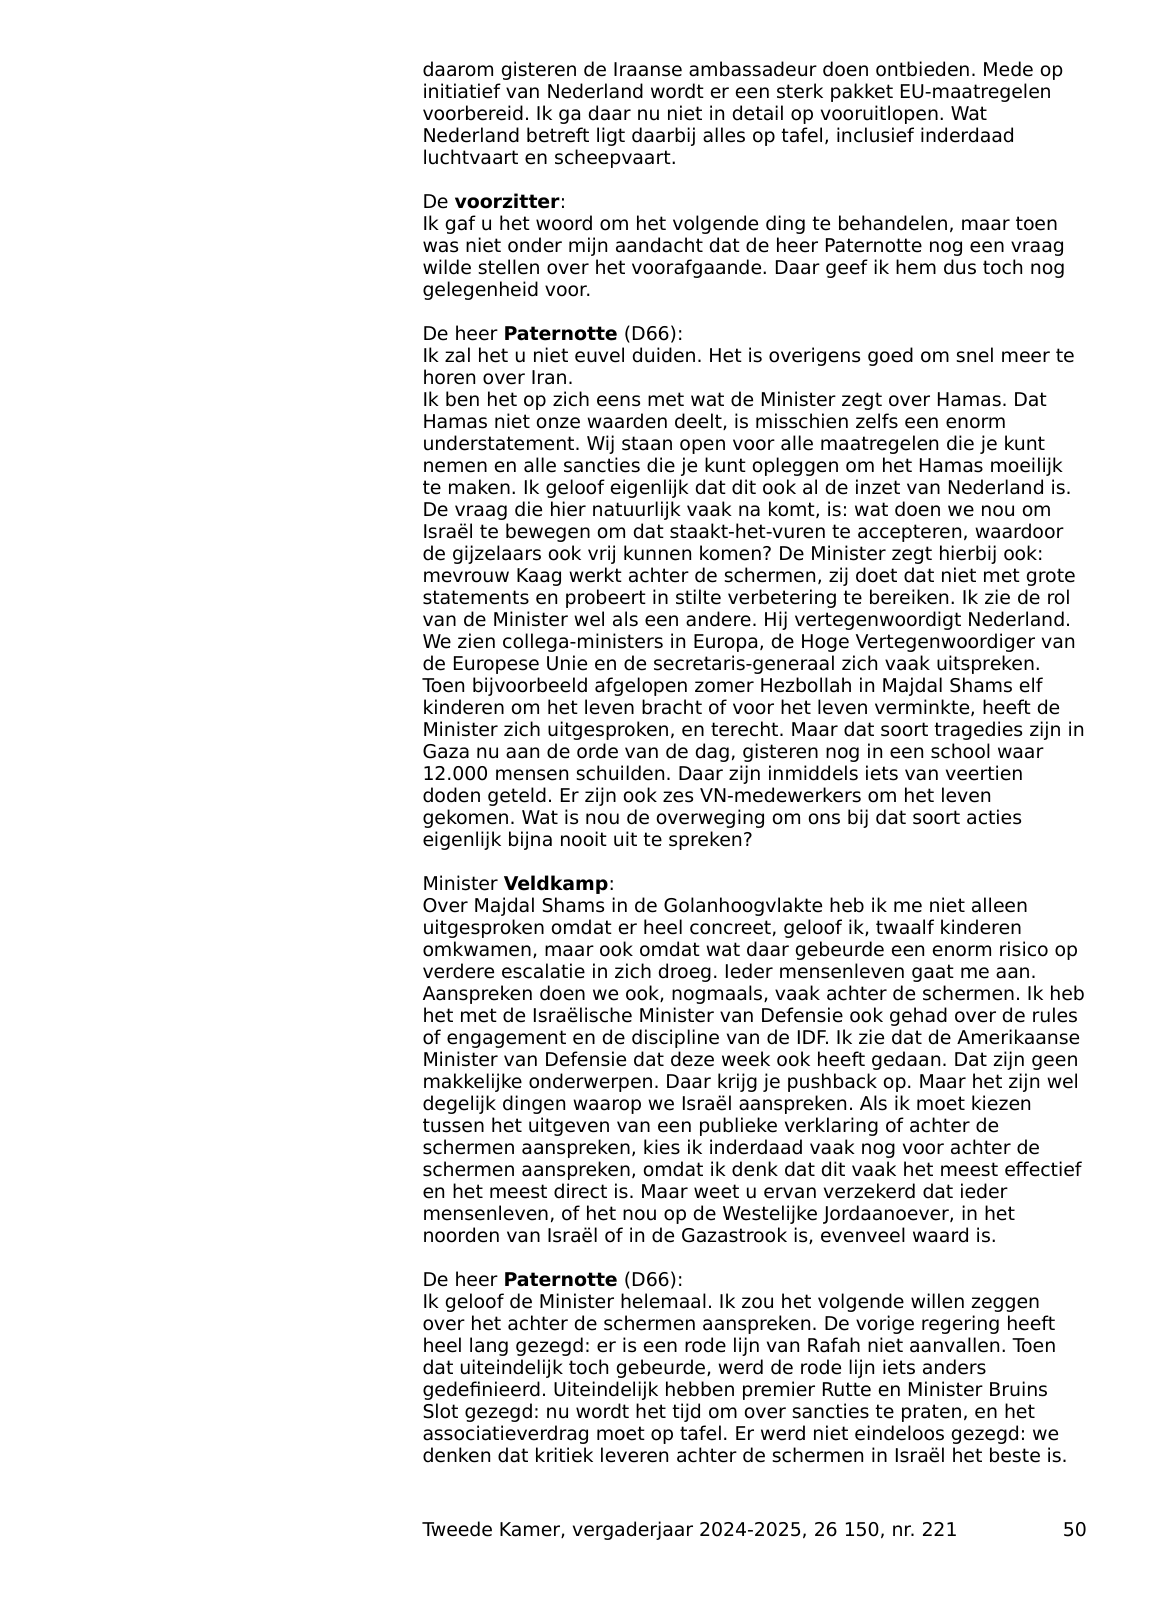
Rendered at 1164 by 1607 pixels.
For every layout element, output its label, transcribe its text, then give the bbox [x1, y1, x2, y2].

text De voorzitter: [422, 191, 1087, 213]
text Ik geloof de Minister helemaal. Ik zou het volgende willen zeggen over het achter de schermen aanspreken. De vorige regering heeft heel lang gezegd: er is een rode lijn van Rafah niet aanvallen. Toen dat uiteindelijk toch gebeurde, werd de rode lijn iets anders gedefinieerd. Uiteindelijk hebben premier Rutte en Minister Bruins Slot gezegd: nu wordt het tijd om over sancties te praten, en het associatieverdrag moet op tafel. Er werd niet eindeloos gezegd: we denken dat kritiek leveren achter de schermen in Israël het beste is. [422, 1291, 1087, 1467]
text Ik gaf u het woord om het volgende ding te behandelen, maar toen was niet onder mijn aandacht dat de heer Paternotte nog een vraag wilde stellen over het voorafgaande. Daar geef ik hem dus toch nog gelegenheid voor. [422, 213, 1087, 301]
text De heer Paternotte (D66): [422, 1269, 1087, 1291]
text De heer Paternotte (D66): [422, 323, 1087, 345]
text daarom gisteren de Iraanse ambassadeur doen ontbieden. Mede op initiatief van Nederland wordt er een sterk pakket EU-maatregelen voorbereid. Ik ga daar nu niet in detail op vooruitlopen. Wat Nederland betreft ligt daarbij alles op tafel, inclusief inderdaad luchtvaart en scheepvaart. [422, 59, 1087, 169]
text Minister Veldkamp: [422, 873, 1087, 895]
text Ik zal het u niet euvel duiden. Het is overigens goed om snel meer te horen over Iran. [422, 345, 1087, 389]
text Over Majdal Shams in de Golanhoogvlakte heb ik me niet alleen uitgesproken omdat er heel concreet, geloof ik, twaalf kinderen omkwamen, maar ook omdat wat daar gebeurde een enorm risico op verdere escalatie in zich droeg. Ieder mensenleven gaat me aan. Aanspreken doen we ook, nogmaals, vaak achter de schermen. Ik heb het met de Israëlische Minister van Defensie ook gehad over de rules of engagement en de discipline van de IDF. Ik zie dat de Amerikaanse Minister van Defensie dat deze week ook heeft gedaan. Dat zijn geen makkelijke onderwerpen. Daar krijg je pushback op. Maar het zijn wel degelijk dingen waarop we Israël aanspreken. Als ik moet kiezen tussen het uitgeven van een publieke verklaring of achter de schermen aanspreken, kies ik inderdaad vaak nog voor achter de schermen aanspreken, omdat ik denk dat dit vaak het meest effectief en het meest direct is. Maar weet u ervan verzekerd dat ieder mensenleven, of het nou op de Westelijke Jordaanoever, in het noorden van Israël of in de Gazastrook is, evenveel waard is. [422, 895, 1087, 1247]
text Ik ben het op zich eens met wat de Minister zegt over Hamas. Dat Hamas niet onze waarden deelt, is misschien zelfs een enorm understatement. Wij staan open voor alle maatregelen die je kunt nemen en alle sancties die je kunt opleggen om het Hamas moeilijk te maken. Ik geloof eigenlijk dat dit ook al de inzet van Nederland is. De vraag die hier natuurlijk vaak na komt, is: wat doen we nou om Israël te bewegen om dat staakt-het-vuren te accepteren, waardoor de gijzelaars ook vrij kunnen komen? De Minister zegt hierbij ook: mevrouw Kaag werkt achter de schermen, zij doet dat niet met grote statements en probeert in stilte verbetering te bereiken. Ik zie de rol van de Minister wel als een andere. Hij vertegenwoordigt Nederland. We zien collega-ministers in Europa, de Hoge Vertegenwoordiger van de Europese Unie en de secretaris-generaal zich vaak uitspreken. Toen bijvoorbeeld afgelopen zomer Hezbollah in Majdal Shams elf kinderen om het leven bracht of voor het leven verminkte, heeft de Minister zich uitgesproken, en terecht. Maar dat soort tragedies zijn in Gaza nu aan de orde van de dag, gisteren nog in een school waar 12.000 mensen schuilden. Daar zijn inmiddels iets van veertien doden geteld. Er zijn ook zes VN-medewerkers om het leven gekomen. Wat is nou de overweging om ons bij dat soort acties eigenlijk bijna nooit uit te spreken? [422, 389, 1087, 851]
